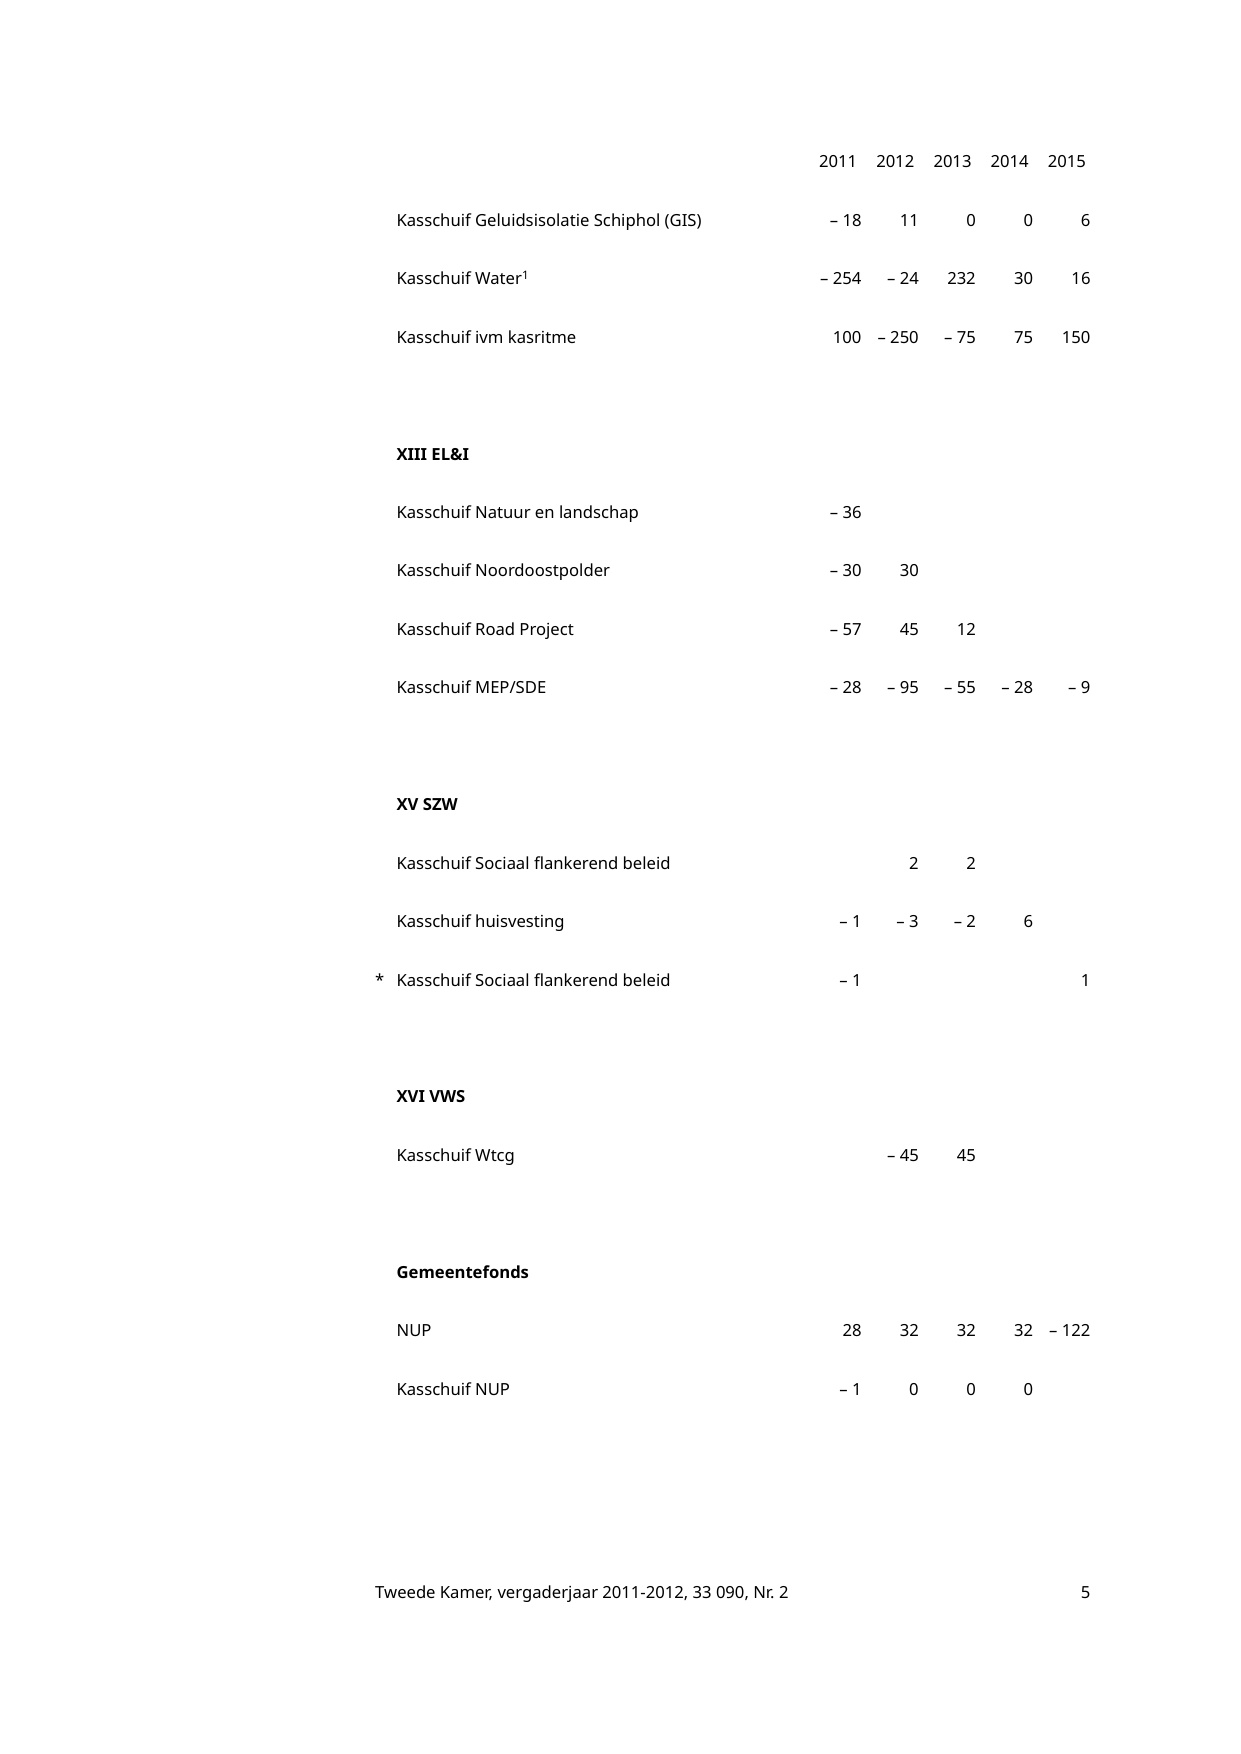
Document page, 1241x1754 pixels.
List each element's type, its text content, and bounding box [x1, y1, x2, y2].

table_cell [804, 1436, 861, 1494]
table_cell [375, 501, 396, 559]
table_cell Kasschuif huisvesting [396, 910, 804, 968]
table_cell 32 [976, 1319, 1033, 1377]
table_cell 45 [861, 618, 918, 676]
table_cell XVI VWS [396, 1085, 804, 1143]
table_cell 1 [1033, 968, 1090, 1027]
table_cell 0 [976, 1377, 1033, 1436]
table_cell [919, 734, 976, 793]
table_cell [1033, 501, 1090, 559]
table_cell [804, 1260, 861, 1319]
table_cell [919, 442, 976, 501]
table_cell 150 [1033, 325, 1090, 384]
table_cell Kasschuif ivm kasritme [396, 325, 804, 384]
table_header 2014 [976, 150, 1033, 208]
table_cell [375, 618, 396, 676]
table_cell [976, 793, 1033, 851]
table_cell 75 [976, 325, 1033, 384]
table_header 2013 [919, 150, 976, 208]
table_cell [919, 968, 976, 1027]
table_cell – 28 [804, 676, 861, 734]
table_cell [976, 1027, 1033, 1085]
table_cell [375, 1144, 396, 1202]
table_cell – 254 [804, 267, 861, 325]
table_cell [375, 442, 396, 501]
table_cell [861, 734, 918, 793]
table_cell 12 [919, 618, 976, 676]
table_cell 6 [976, 910, 1033, 968]
table_cell [1033, 559, 1090, 617]
table_cell [1033, 1377, 1090, 1436]
table_cell [804, 384, 861, 442]
table_cell 0 [861, 1377, 918, 1436]
table_cell NUP [396, 1319, 804, 1377]
table_cell [804, 442, 861, 501]
table_cell – 57 [804, 618, 861, 676]
table_cell 11 [861, 209, 918, 267]
table_cell 32 [861, 1319, 918, 1377]
table_cell 0 [919, 209, 976, 267]
table_cell [976, 1202, 1033, 1260]
table_cell [861, 384, 918, 442]
table_cell [396, 1202, 804, 1260]
table_cell [375, 1319, 396, 1377]
table_cell [375, 851, 396, 910]
table_cell [804, 1202, 861, 1260]
table_cell [976, 1144, 1033, 1202]
table_cell [861, 793, 918, 851]
table_cell Kasschuif Sociaal flankerend beleid [396, 968, 804, 1027]
table_cell [976, 559, 1033, 617]
table_header [396, 150, 804, 208]
table_cell [976, 618, 1033, 676]
table_header 2012 [861, 150, 918, 208]
table_cell [375, 267, 396, 325]
table_cell Kasschuif Noordoostpolder [396, 559, 804, 617]
table_cell [976, 442, 1033, 501]
table_cell [919, 559, 976, 617]
table_cell 28 [804, 1319, 861, 1377]
table_cell Kasschuif MEP/SDE [396, 676, 804, 734]
table_cell [375, 559, 396, 617]
table_cell Kasschuif Geluidsisolatie Schiphol (GIS) [396, 209, 804, 267]
table_cell – 9 [1033, 676, 1090, 734]
table_cell [375, 325, 396, 384]
table_cell 32 [919, 1319, 976, 1377]
table_cell 6 [1033, 209, 1090, 267]
table_cell [1033, 734, 1090, 793]
table_cell – 1 [804, 910, 861, 968]
table_cell [861, 442, 918, 501]
table_cell [804, 793, 861, 851]
table_cell [804, 734, 861, 793]
table_cell [861, 1202, 918, 1260]
table_cell [375, 734, 396, 793]
table_cell – 1 [804, 968, 861, 1027]
table_cell [1033, 618, 1090, 676]
table_cell [861, 1260, 918, 1319]
table_cell [919, 384, 976, 442]
table_cell [919, 501, 976, 559]
table_cell XV SZW [396, 793, 804, 851]
table_cell 16 [1033, 267, 1090, 325]
table_cell [861, 968, 918, 1027]
table_cell [976, 1085, 1033, 1143]
table_cell [976, 384, 1033, 442]
table_cell 30 [861, 559, 918, 617]
table_cell [919, 1085, 976, 1143]
table_cell – 24 [861, 267, 918, 325]
table_cell [396, 734, 804, 793]
table_cell – 95 [861, 676, 918, 734]
table_cell Kasschuif Water1 [396, 267, 804, 325]
table_cell [919, 793, 976, 851]
table_cell 30 [976, 267, 1033, 325]
table_cell XIII EL&I [396, 442, 804, 501]
table_cell – 55 [919, 676, 976, 734]
table_cell – 75 [919, 325, 976, 384]
table_cell 0 [919, 1377, 976, 1436]
table_cell [1033, 851, 1090, 910]
table_cell * [375, 968, 396, 1027]
table_cell [1033, 910, 1090, 968]
table_cell [375, 384, 396, 442]
table_header 2011 [804, 150, 861, 208]
table_cell [1033, 1085, 1090, 1143]
table_cell [396, 384, 804, 442]
table_cell [804, 851, 861, 910]
table_cell [1033, 793, 1090, 851]
table_cell 2 [919, 851, 976, 910]
table_cell 45 [919, 1144, 976, 1202]
table_cell [1033, 1144, 1090, 1202]
table_cell [375, 1260, 396, 1319]
table_cell Kasschuif Sociaal flankerend beleid [396, 851, 804, 910]
table_cell [375, 1436, 396, 1494]
table_header 2015 [1033, 150, 1090, 208]
table_cell – 36 [804, 501, 861, 559]
table_cell [804, 1027, 861, 1085]
table_cell 0 [976, 209, 1033, 267]
table_cell [976, 1436, 1033, 1494]
table_cell 100 [804, 325, 861, 384]
table_cell – 18 [804, 209, 861, 267]
table_cell Kasschuif NUP [396, 1377, 804, 1436]
table_cell – 30 [804, 559, 861, 617]
table_cell – 3 [861, 910, 918, 968]
table_cell [1033, 1436, 1090, 1494]
table_cell [919, 1202, 976, 1260]
table_cell – 2 [919, 910, 976, 968]
table_cell [375, 1085, 396, 1143]
table_cell [1033, 384, 1090, 442]
table_cell [861, 1436, 918, 1494]
table_cell [375, 1027, 396, 1085]
table_cell 232 [919, 267, 976, 325]
table_cell Kasschuif Natuur en landschap [396, 501, 804, 559]
table_cell [919, 1436, 976, 1494]
table_cell [861, 1027, 918, 1085]
table_cell Kasschuif Road Project [396, 618, 804, 676]
table_header [375, 150, 396, 208]
table_cell – 122 [1033, 1319, 1090, 1377]
table_cell [976, 501, 1033, 559]
table_cell [1033, 1202, 1090, 1260]
table_cell [976, 734, 1033, 793]
table_cell [375, 910, 396, 968]
table_cell [919, 1027, 976, 1085]
table_cell – 1 [804, 1377, 861, 1436]
table_cell 2 [861, 851, 918, 910]
table_cell [861, 501, 918, 559]
table_cell – 45 [861, 1144, 918, 1202]
table_cell [396, 1027, 804, 1085]
table_cell Kasschuif Wtcg [396, 1144, 804, 1202]
table_cell [804, 1085, 861, 1143]
table_cell [976, 968, 1033, 1027]
table_cell [976, 851, 1033, 910]
table_cell [861, 1085, 918, 1143]
table_cell [375, 1377, 396, 1436]
table_cell [919, 1260, 976, 1319]
table_cell [976, 1260, 1033, 1319]
table_cell [1033, 1260, 1090, 1319]
table_cell [375, 676, 396, 734]
table_cell [1033, 442, 1090, 501]
table_cell [375, 1202, 396, 1260]
table_cell [375, 793, 396, 851]
table_cell [396, 1436, 804, 1494]
table_cell – 250 [861, 325, 918, 384]
table_cell [1033, 1027, 1090, 1085]
table_cell – 28 [976, 676, 1033, 734]
table_cell [375, 209, 396, 267]
table_cell [804, 1144, 861, 1202]
table_cell Gemeentefonds [396, 1260, 804, 1319]
